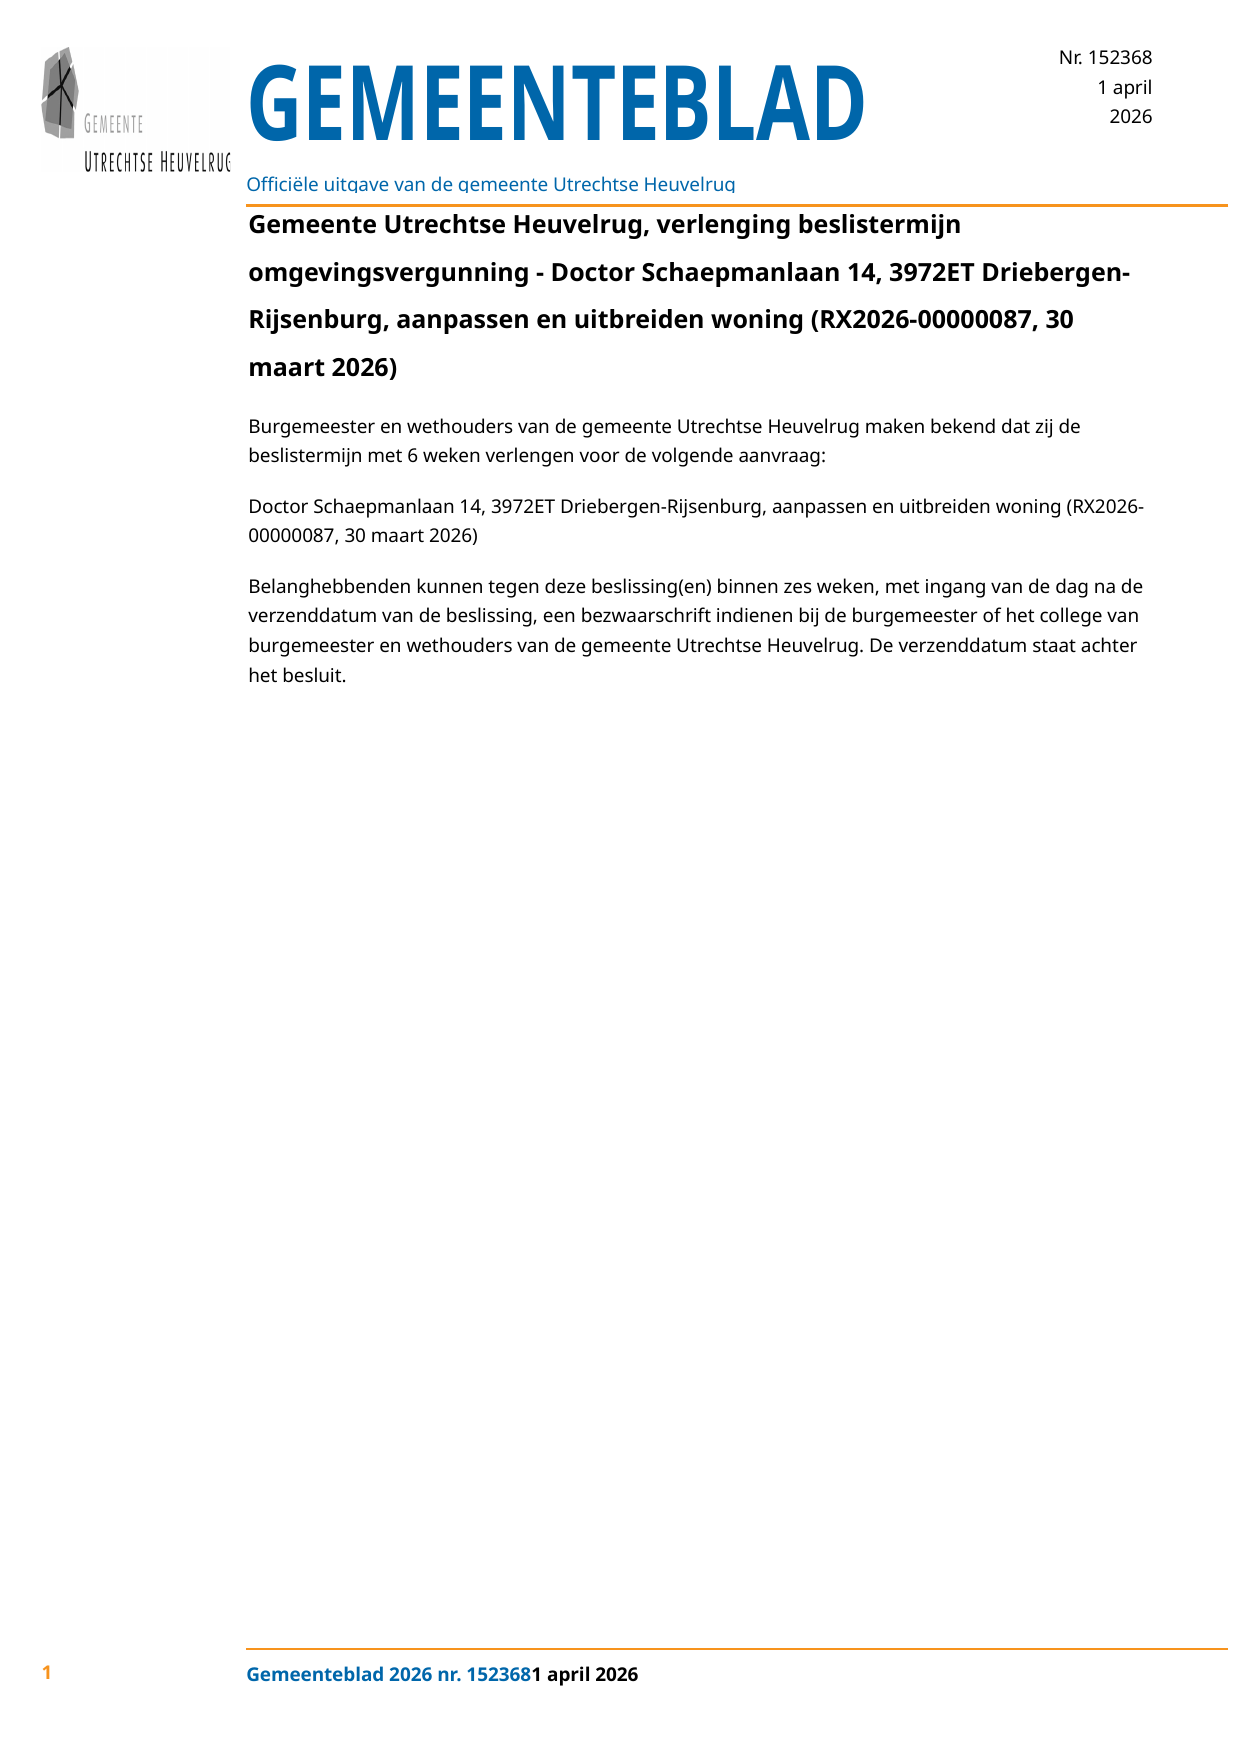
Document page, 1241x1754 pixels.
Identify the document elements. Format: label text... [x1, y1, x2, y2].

text Gemeente Utrechtse Heuvelrug, verlenging beslistermijn omgevingsvergunning - Doctor Schaepmanlaan 14, 3972ET Driebergen-Rijsenburg, aanpassen en uitbreiden woning (RX2026-00000087, 30 maart 2026) [248, 207, 1152, 384]
text Burgemeester en wethouders van de gemeente Utrechtse Heuvelrug maken bekend dat zij de beslistermijn met 6 weken verlengen voor de volgende aanvraag: [248, 413, 1152, 468]
text Belanghebbenden kunnen tegen deze beslissing(en) binnen zes weken, met ingang van de dag na de verzenddatum van de beslissing, een bezwaarschrift indienen bij de burgemeester of het college van burgemeester en wethouders van de gemeente Utrechtse Heuvelrug. De verzenddatum staat achter het besluit. [248, 573, 1152, 688]
picture [41, 47, 231, 172]
text Doctor Schaepmanlaan 14, 3972ET Driebergen-Rijsenburg, aanpassen en uitbreiden woning (RX2026-00000087, 30 maart 2026) [248, 493, 1152, 548]
